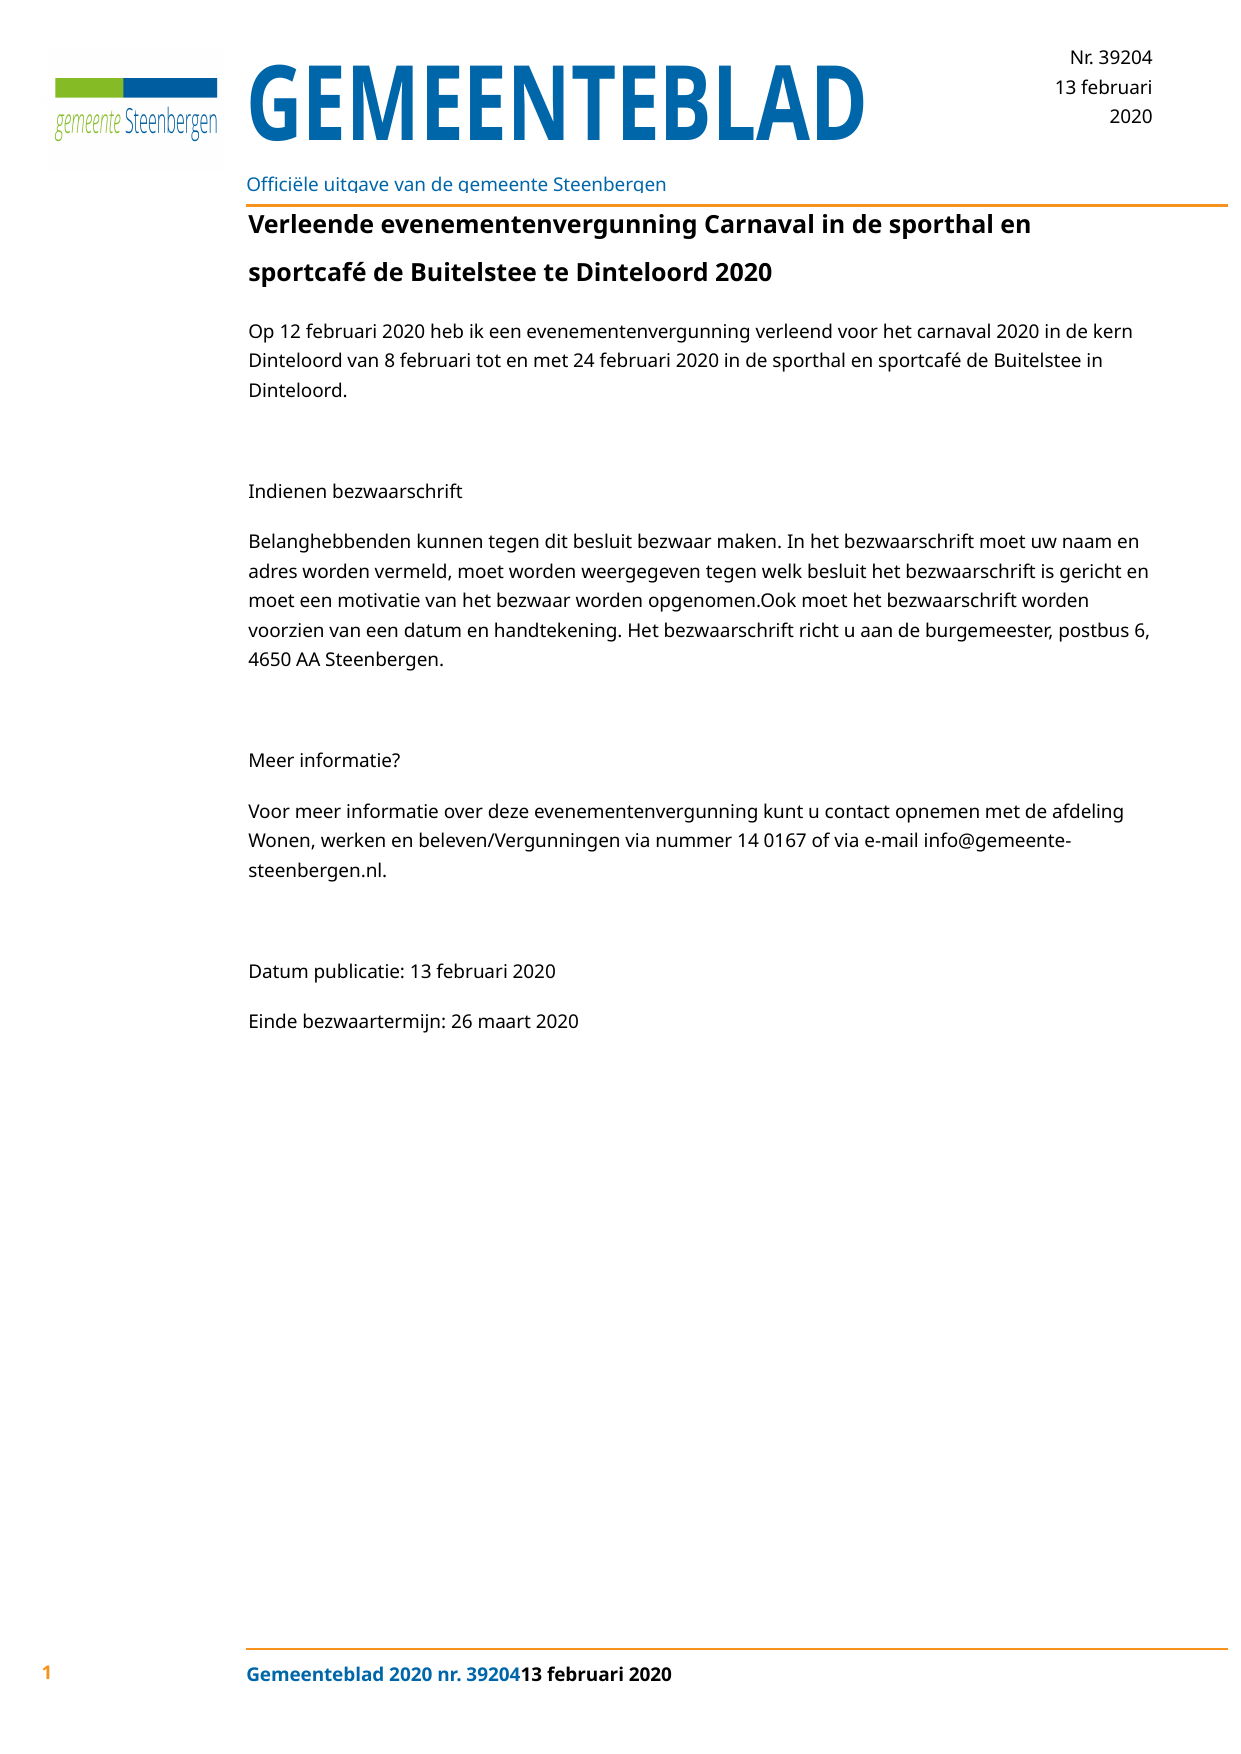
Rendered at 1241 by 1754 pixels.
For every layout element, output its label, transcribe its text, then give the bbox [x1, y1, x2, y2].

text Verleende evenementenvergunning Carnaval in de sporthal en sportcafé de Buitelstee te Dinteloord 2020 [248, 207, 1152, 288]
text Datum publicatie: 13 februari 2020 [248, 958, 1152, 984]
text Einde bezwaartermijn: 26 maart 2020 [248, 1008, 1152, 1034]
text Meer informatie? [248, 747, 1152, 773]
text Belanghebbenden kunnen tegen dit besluit bezwaar maken. In het bezwaarschrift moet uw naam en adres worden vermeld, moet worden weergegeven tegen welk besluit het bezwaarschrift is gericht en moet een motivatie van het bezwaar worden opgenomen.Ook moet het bezwaarschrift worden voorzien van een datum en handtekening. Het bezwaarschrift richt u aan de burgemeester, postbus 6, 4650 AA Steenbergen. [248, 528, 1152, 672]
text Indienen bezwaarschrift [248, 478, 1152, 504]
text Voor meer informatie over deze evenementenvergunning kunt u contact opnemen met de afdeling Wonen, werken en beleven/Vergunningen via nummer 14 0167 of via e-mail info@gemeente-steenbergen.nl. [248, 798, 1152, 883]
picture [41, 47, 231, 172]
text Op 12 februari 2020 heb ik een evenementenvergunning verleend voor het carnaval 2020 in de kern Dinteloord van 8 februari tot en met 24 februari 2020 in de sporthal en sportcafé de Buitelstee in Dinteloord. [248, 318, 1152, 403]
